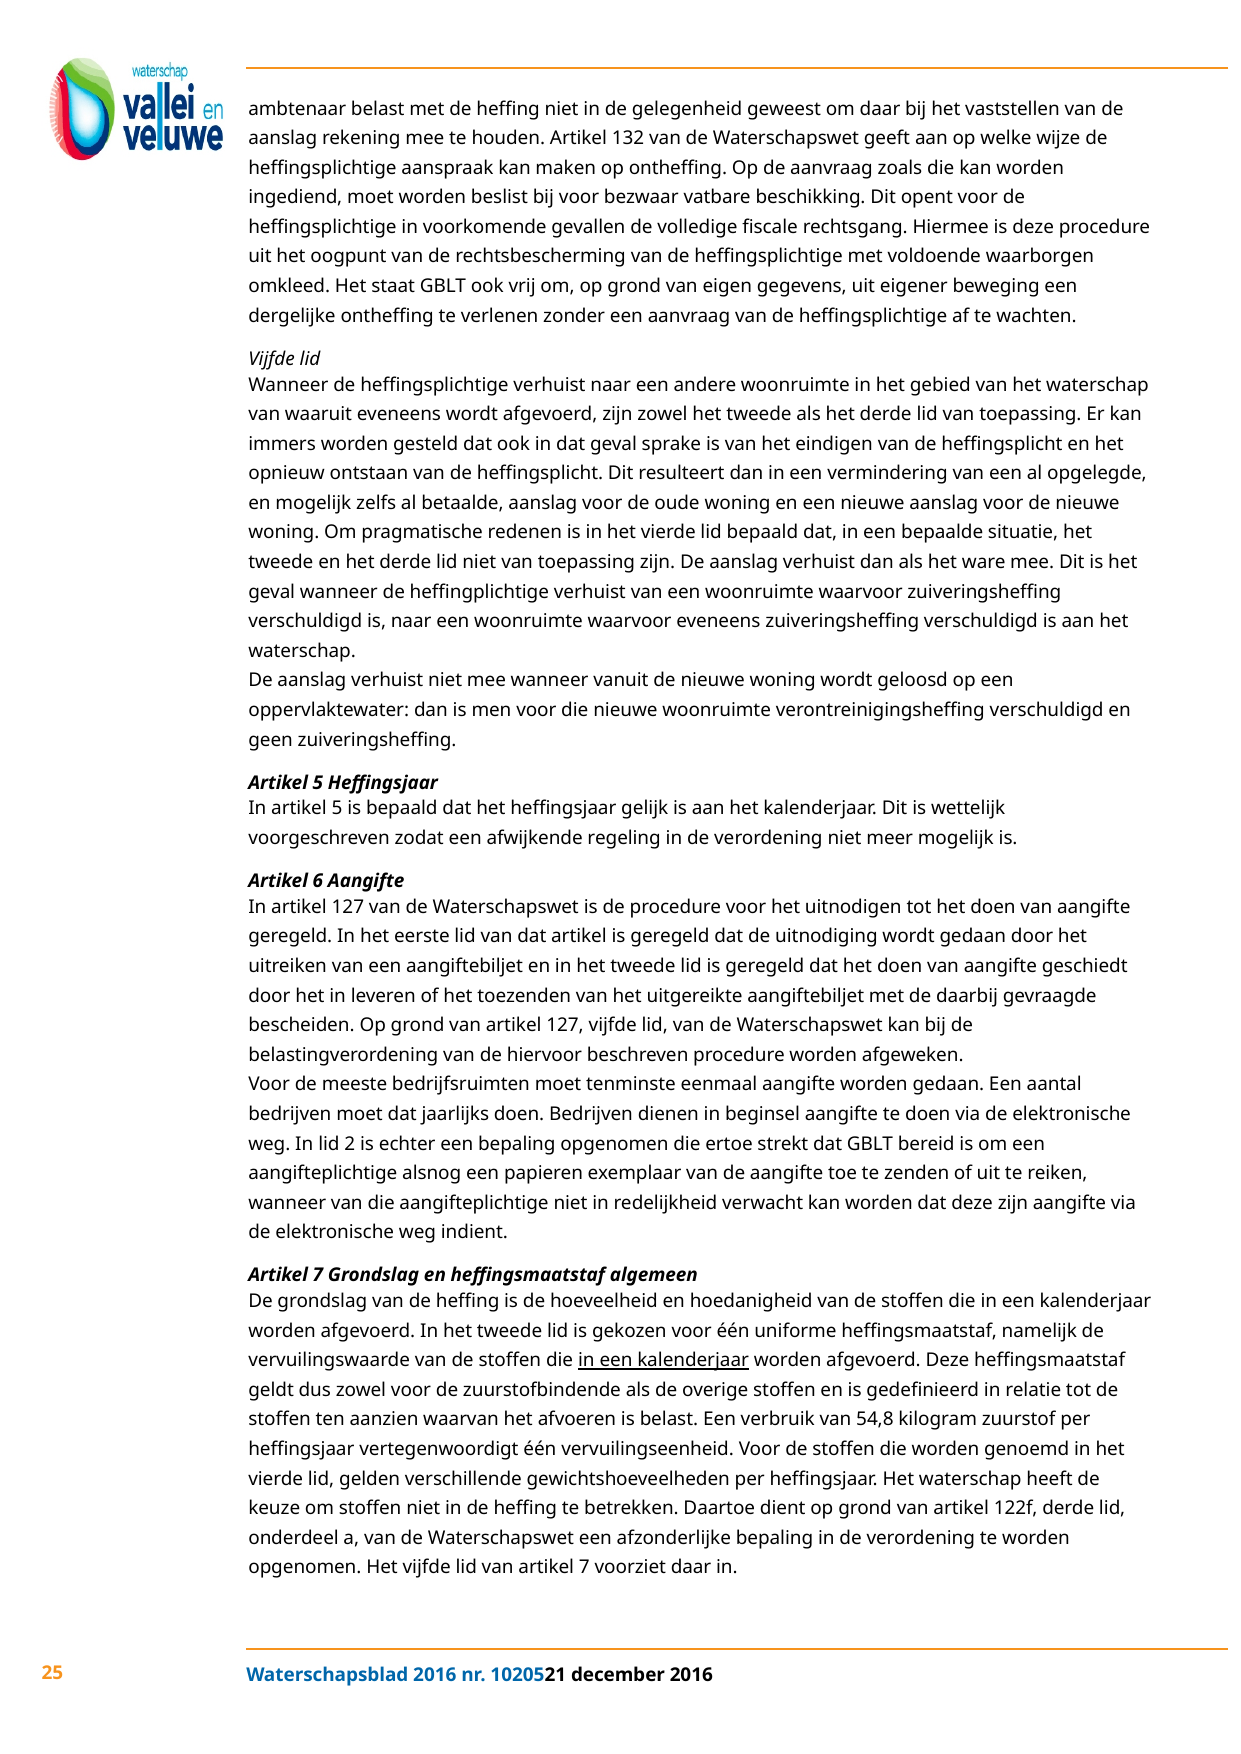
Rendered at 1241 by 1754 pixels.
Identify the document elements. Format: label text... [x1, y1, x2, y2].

text In artikel 5 is bepaald dat het heffingsjaar gelijk is aan het kalenderjaar. Dit is wettelijk voorgeschreven zodat een afwijkende regeling in de verordening niet meer mogelijk is. [248, 794, 1152, 850]
picture [41, 47, 231, 172]
text Artikel 7 Grondslag en heffingsmaatstaf algemeen [248, 1262, 1152, 1287]
text ambtenaar belast met de heffing niet in de gelegenheid geweest om daar bij het vaststellen van de aanslag rekening mee te houden. Artikel 132 van de Waterschapswet geeft aan op welke wijze de heffingsplichtige aanspraak kan maken op ontheffing. Op de aanvraag zoals die kan worden ingediend, moet worden beslist bij voor bezwaar vatbare beschikking. Dit opent voor de heffingsplichtige in voorkomende gevallen de volledige fiscale rechtsgang. Hiermee is deze procedure uit het oogpunt van de rechtsbescherming van de heffingsplichtige met voldoende waarborgen omkleed. Het staat GBLT ook vrij om, op grond van eigen gegevens, uit eigener beweging een dergelijke ontheffing te verlenen zonder een aanvraag van de heffingsplichtige af te wachten. [248, 95, 1152, 328]
text De grondslag van de heffing is de hoeveelheid en hoedanigheid van de stoffen die in een kalenderjaar worden afgevoerd. In het tweede lid is gekozen voor één uniforme heffingsmaatstaf, namelijk de vervuilingswaarde van de stoffen die in een kalenderjaar worden afgevoerd. Deze heffingsmaatstaf geldt dus zowel voor de zuurstofbindende als de overige stoffen en is gedefinieerd in relatie tot de stoffen ten aanzien waarvan het afvoeren is belast. Een verbruik van 54,8 kilogram zuurstof per heffingsjaar vertegenwoordigt één vervuilingseenheid. Voor de stoffen die worden genoemd in het vierde lid, gelden verschillende gewichtshoeveelheden per heffingsjaar. Het waterschap heeft de keuze om stoffen niet in de heffing te betrekken. Daartoe dient op grond van artikel 122f, derde lid, onderdeel a, van de Waterschapswet een afzonderlijke bepaling in de verordening te worden opgenomen. Het vijfde lid van artikel 7 voorziet daar in. [248, 1287, 1152, 1579]
text Vijfde lid [248, 345, 1152, 371]
text Artikel 5 Heffingsjaar [248, 769, 1152, 794]
text In artikel 127 van de Waterschapswet is de procedure voor het uitnodigen tot het doen van aangifte geregeld. In het eerste lid van dat artikel is geregeld dat de uitnodiging wordt gedaan door het uitreiken van een aangiftebiljet en in het tweede lid is geregeld dat het doen van aangifte geschiedt door het in leveren of het toezenden van het uitgereikte aangiftebiljet met de daarbij gevraagde bescheiden. Op grond van artikel 127, vijfde lid, van de Waterschapswet kan bij de belastingverordening van de hiervoor beschreven procedure worden afgeweken. [248, 893, 1152, 1067]
text De aanslag verhuist niet mee wanneer vanuit de nieuwe woning wordt geloosd op een oppervlaktewater: dan is men voor die nieuwe woonruimte verontreinigingsheffing verschuldigd en geen zuiveringsheffing. [248, 667, 1152, 751]
text Wanneer de heffingsplichtige verhuist naar een andere woonruimte in het gebied van het waterschap van waaruit eveneens wordt afgevoerd, zijn zowel het tweede als het derde lid van toepassing. Er kan immers worden gesteld dat ook in dat geval sprake is van het eindigen van de heffingsplicht en het opnieuw ontstaan van de heffingsplicht. Dit resulteert dan in een vermindering van een al opgelegde, en mogelijk zelfs al betaalde, aanslag voor de oude woning en een nieuwe aanslag voor de nieuwe woning. Om pragmatische redenen is in het vierde lid bepaald dat, in een bepaalde situatie, het tweede en het derde lid niet van toepassing zijn. De aanslag verhuist dan als het ware mee. Dit is het geval wanneer de heffingplichtige verhuist van een woonruimte waarvoor zuiveringsheffing verschuldigd is, naar een woonruimte waarvoor eveneens zuiveringsheffing verschuldigd is aan het waterschap. [248, 371, 1152, 663]
text Voor de meeste bedrijfsruimten moet tenminste eenmaal aangifte worden gedaan. Een aantal bedrijven moet dat jaarlijks doen. Bedrijven dienen in beginsel aangifte te doen via de elektronische weg. In lid 2 is echter een bepaling opgenomen die ertoe strekt dat GBLT bereid is om een aangifteplichtige alsnog een papieren exemplaar van de aangifte toe te zenden of uit te reiken, wanneer van die aangifteplichtige niet in redelijkheid verwacht kan worden dat deze zijn aangifte via de elektronische weg indient. [248, 1071, 1152, 1244]
text Artikel 6 Aangifte [248, 867, 1152, 893]
